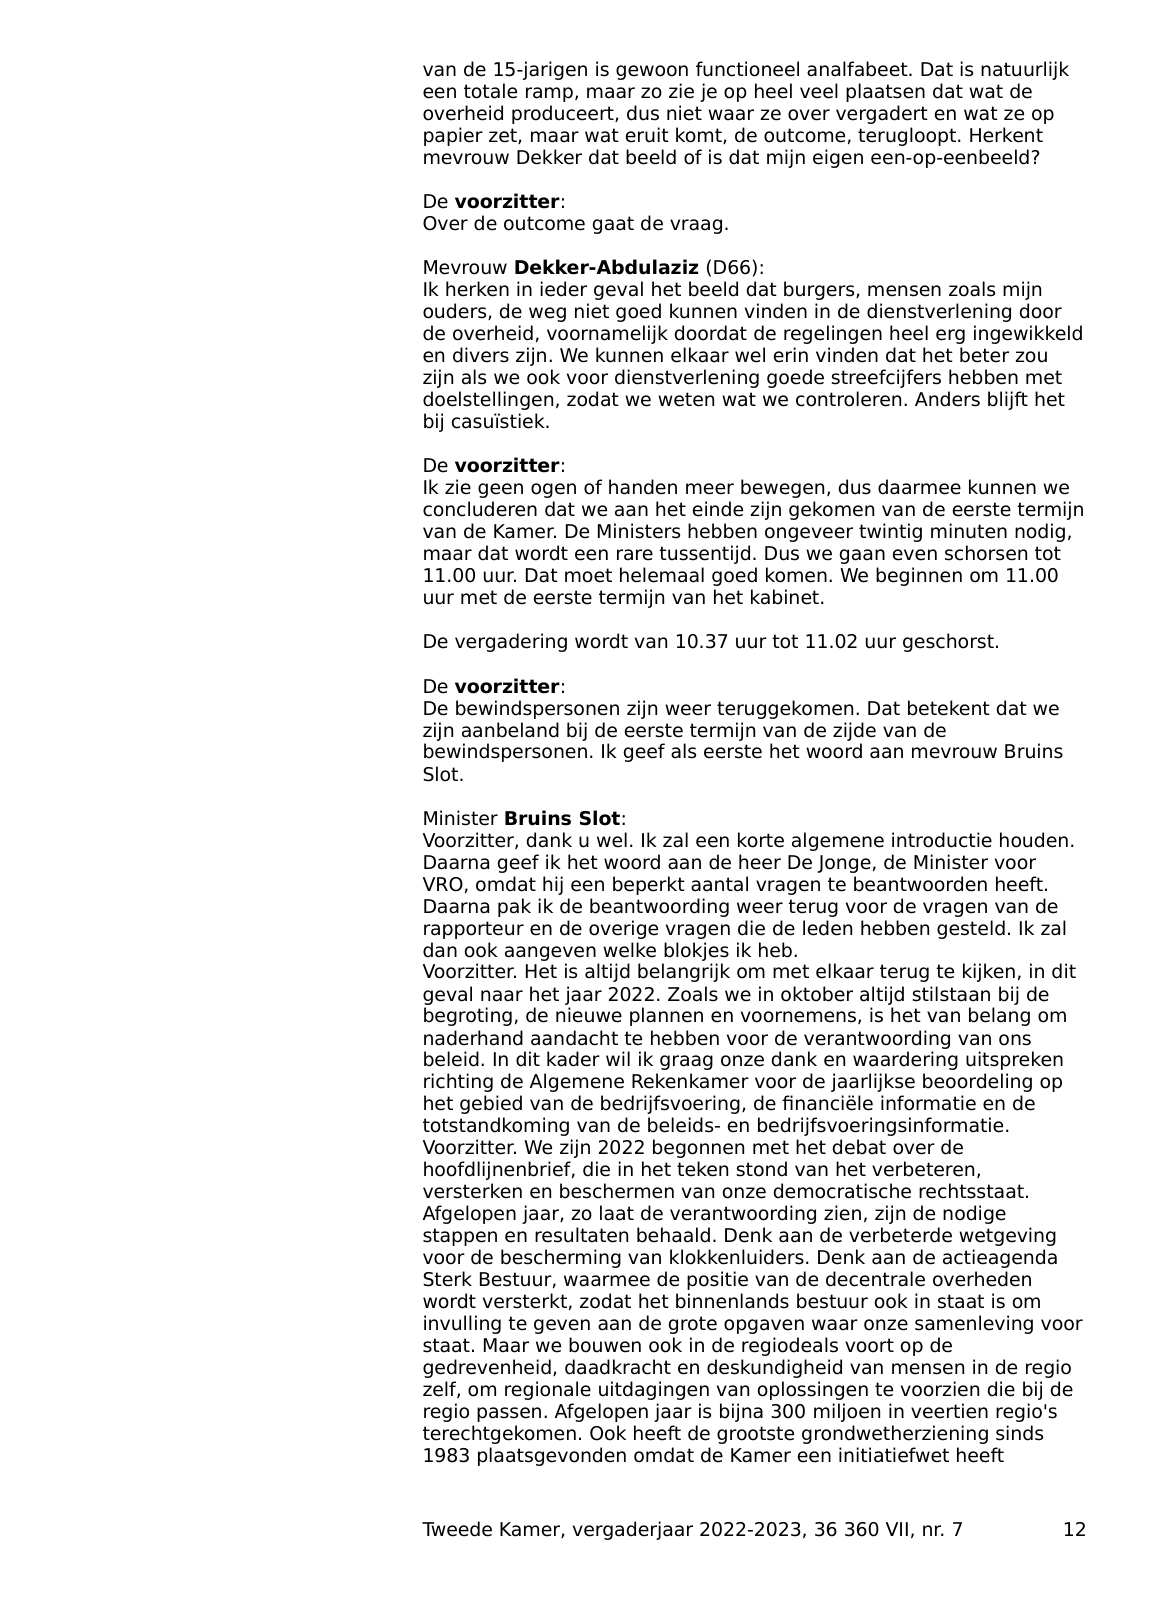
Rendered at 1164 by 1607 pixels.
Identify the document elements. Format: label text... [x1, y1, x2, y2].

text De voorzitter: [422, 191, 1087, 213]
text Over de outcome gaat de vraag. [422, 213, 1087, 235]
text De voorzitter: [422, 455, 1087, 477]
text Voorzitter. Het is altijd belangrijk om met elkaar terug te kijken, in dit geval naar het jaar 2022. Zoals we in oktober altijd stilstaan bij de begroting, de nieuwe plannen en voornemens, is het van belang om naderhand aandacht te hebben voor de verantwoording van ons beleid. In dit kader wil ik graag onze dank en waardering uitspreken richting de Algemene Rekenkamer voor de jaarlijkse beoordeling op het gebied van de bedrijfsvoering, de financiële informatie en de totstandkoming van de beleids- en bedrijfsvoeringsinformatie. [422, 961, 1087, 1137]
text Voorzitter. We zijn 2022 begonnen met het debat over de hoofdlijnenbrief, die in het teken stond van het verbeteren, versterken en beschermen van onze democratische rechtsstaat. Afgelopen jaar, zo laat de verantwoording zien, zijn de nodige stappen en resultaten behaald. Denk aan de verbeterde wetgeving voor de bescherming van klokkenluiders. Denk aan de actieagenda Sterk Bestuur, waarmee de positie van de decentrale overheden wordt versterkt, zodat het binnenlands bestuur ook in staat is om invulling te geven aan de grote opgaven waar onze samenleving voor staat. Maar we bouwen ook in de regiodeals voort op de gedrevenheid, daadkracht en deskundigheid van mensen in de regio zelf, om regionale uitdagingen van oplossingen te voorzien die bij de regio passen. Afgelopen jaar is bijna 300 miljoen in veertien regio's terechtgekomen. Ook heeft de grootste grondwetherziening sinds 1983 plaatsgevonden omdat de Kamer een initiatiefwet heeft [422, 1137, 1087, 1467]
text De bewindspersonen zijn weer teruggekomen. Dat betekent dat we zijn aanbeland bij de eerste termijn van de zijde van de bewindspersonen. Ik geef als eerste het woord aan mevrouw Bruins Slot. [422, 697, 1087, 785]
text De voorzitter: [422, 676, 1087, 697]
text Mevrouw Dekker-Abdulaziz (D66): [422, 257, 1087, 279]
text Ik zie geen ogen of handen meer bewegen, dus daarmee kunnen we concluderen dat we aan het einde zijn gekomen van de eerste termijn van de Kamer. De Ministers hebben ongeveer twintig minuten nodig, maar dat wordt een rare tussentijd. Dus we gaan even schorsen tot 11.00 uur. Dat moet helemaal goed komen. We beginnen om 11.00 uur met de eerste termijn van het kabinet. [422, 477, 1087, 609]
text Voorzitter, dank u wel. Ik zal een korte algemene introductie houden. Daarna geef ik het woord aan de heer De Jonge, de Minister voor VRO, omdat hij een beperkt aantal vragen te beantwoorden heeft. Daarna pak ik de beantwoording weer terug voor de vragen van de rapporteur en de overige vragen die de leden hebben gesteld. Ik zal dan ook aangeven welke blokjes ik heb. [422, 829, 1087, 961]
text van de 15-jarigen is gewoon functioneel analfabeet. Dat is natuurlijk een totale ramp, maar zo zie je op heel veel plaatsen dat wat de overheid produceert, dus niet waar ze over vergadert en wat ze op papier zet, maar wat eruit komt, de outcome, terugloopt. Herkent mevrouw Dekker dat beeld of is dat mijn eigen een-op-eenbeeld? [422, 59, 1087, 169]
text Minister Bruins Slot: [422, 808, 1087, 829]
text De vergadering wordt van 10.37 uur tot 11.02 uur geschorst. [422, 631, 1087, 653]
text Ik herken in ieder geval het beeld dat burgers, mensen zoals mijn ouders, de weg niet goed kunnen vinden in de dienstverlening door de overheid, voornamelijk doordat de regelingen heel erg ingewikkeld en divers zijn. We kunnen elkaar wel erin vinden dat het beter zou zijn als we ook voor dienstverlening goede streefcijfers hebben met doelstellingen, zodat we weten wat we controleren. Anders blijft het bij casuïstiek. [422, 279, 1087, 433]
